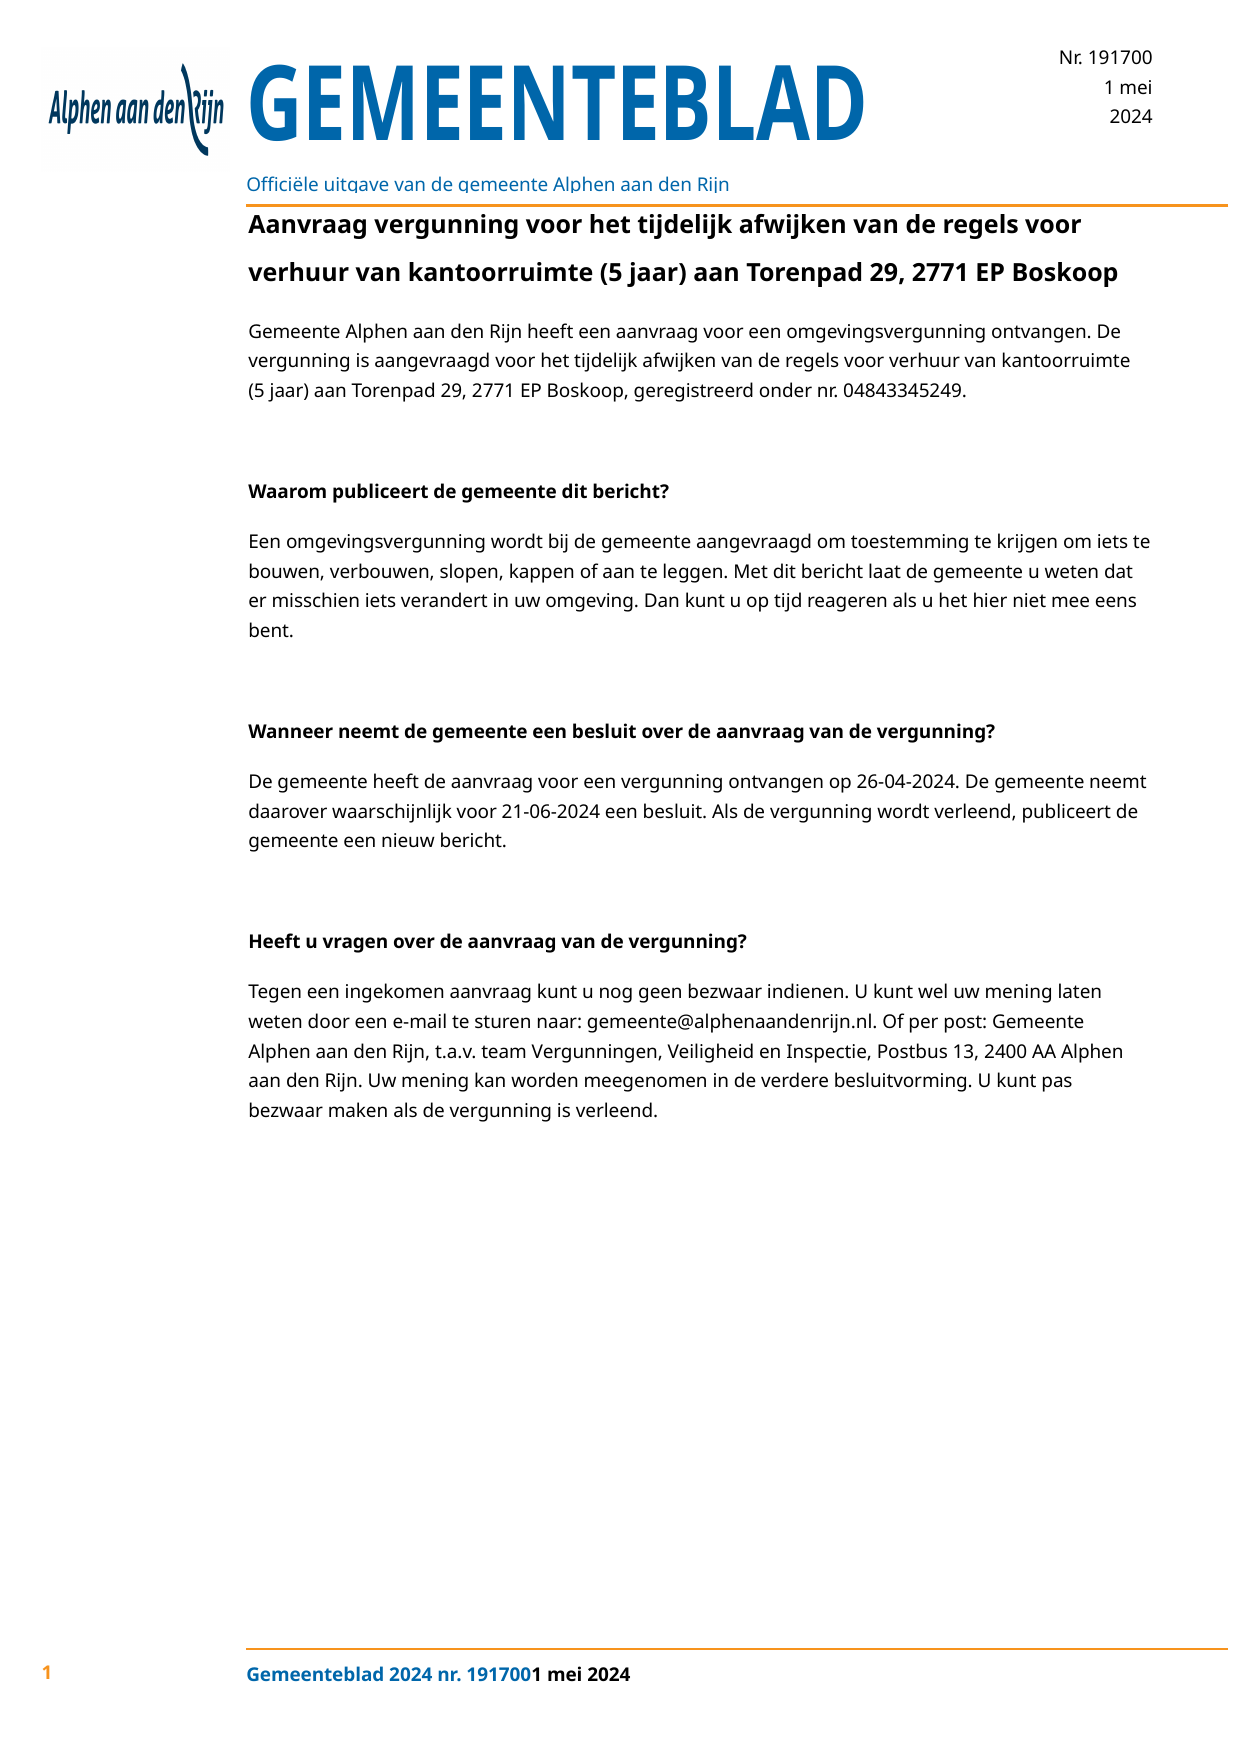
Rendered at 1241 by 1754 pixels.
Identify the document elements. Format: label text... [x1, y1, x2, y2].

text De gemeente heeft de aanvraag voor een vergunning ontvangen op 26-04-2024. De gemeente neemt daarover waarschijnlijk voor 21-06-2024 een besluit. Als de vergunning wordt verleend, publiceert de gemeente een nieuw bericht. [248, 768, 1152, 853]
picture [41, 47, 231, 172]
text Wanneer neemt de gemeente een besluit over de aanvraag van de vergunning? [248, 718, 1152, 744]
text Heeft u vragen over de aanvraag van de vergunning? [248, 928, 1152, 954]
text Gemeente Alphen aan den Rijn heeft een aanvraag voor een omgevingsvergunning ontvangen. De vergunning is aangevraagd voor het tijdelijk afwijken van de regels voor verhuur van kantoorruimte (5 jaar) aan Torenpad 29, 2771 EP Boskoop, geregistreerd onder nr. 04843345249. [248, 318, 1152, 403]
text Een omgevingsvergunning wordt bij de gemeente aangevraagd om toestemming te krijgen om iets te bouwen, verbouwen, slopen, kappen of aan te leggen. Met dit bericht laat de gemeente u weten dat er misschien iets verandert in uw omgeving. Dan kunt u op tijd reageren als u het hier niet mee eens bent. [248, 528, 1152, 643]
text Tegen een ingekomen aanvraag kunt u nog geen bezwaar indienen. U kunt wel uw mening laten weten door een e-mail te sturen naar: gemeente@alphenaandenrijn.nl. Of per post: Gemeente Alphen aan den Rijn, t.a.v. team Vergunningen, Veiligheid en Inspectie, Postbus 13, 2400 AA Alphen aan den Rijn. Uw mening kan worden meegenomen in de verdere besluitvorming. U kunt pas bezwaar maken als de vergunning is verleend. [248, 979, 1152, 1123]
text Aanvraag vergunning voor het tijdelijk afwijken van de regels voor verhuur van kantoorruimte (5 jaar) aan Torenpad 29, 2771 EP Boskoop [248, 207, 1152, 288]
text Waarom publiceert de gemeente dit bericht? [248, 478, 1152, 504]
